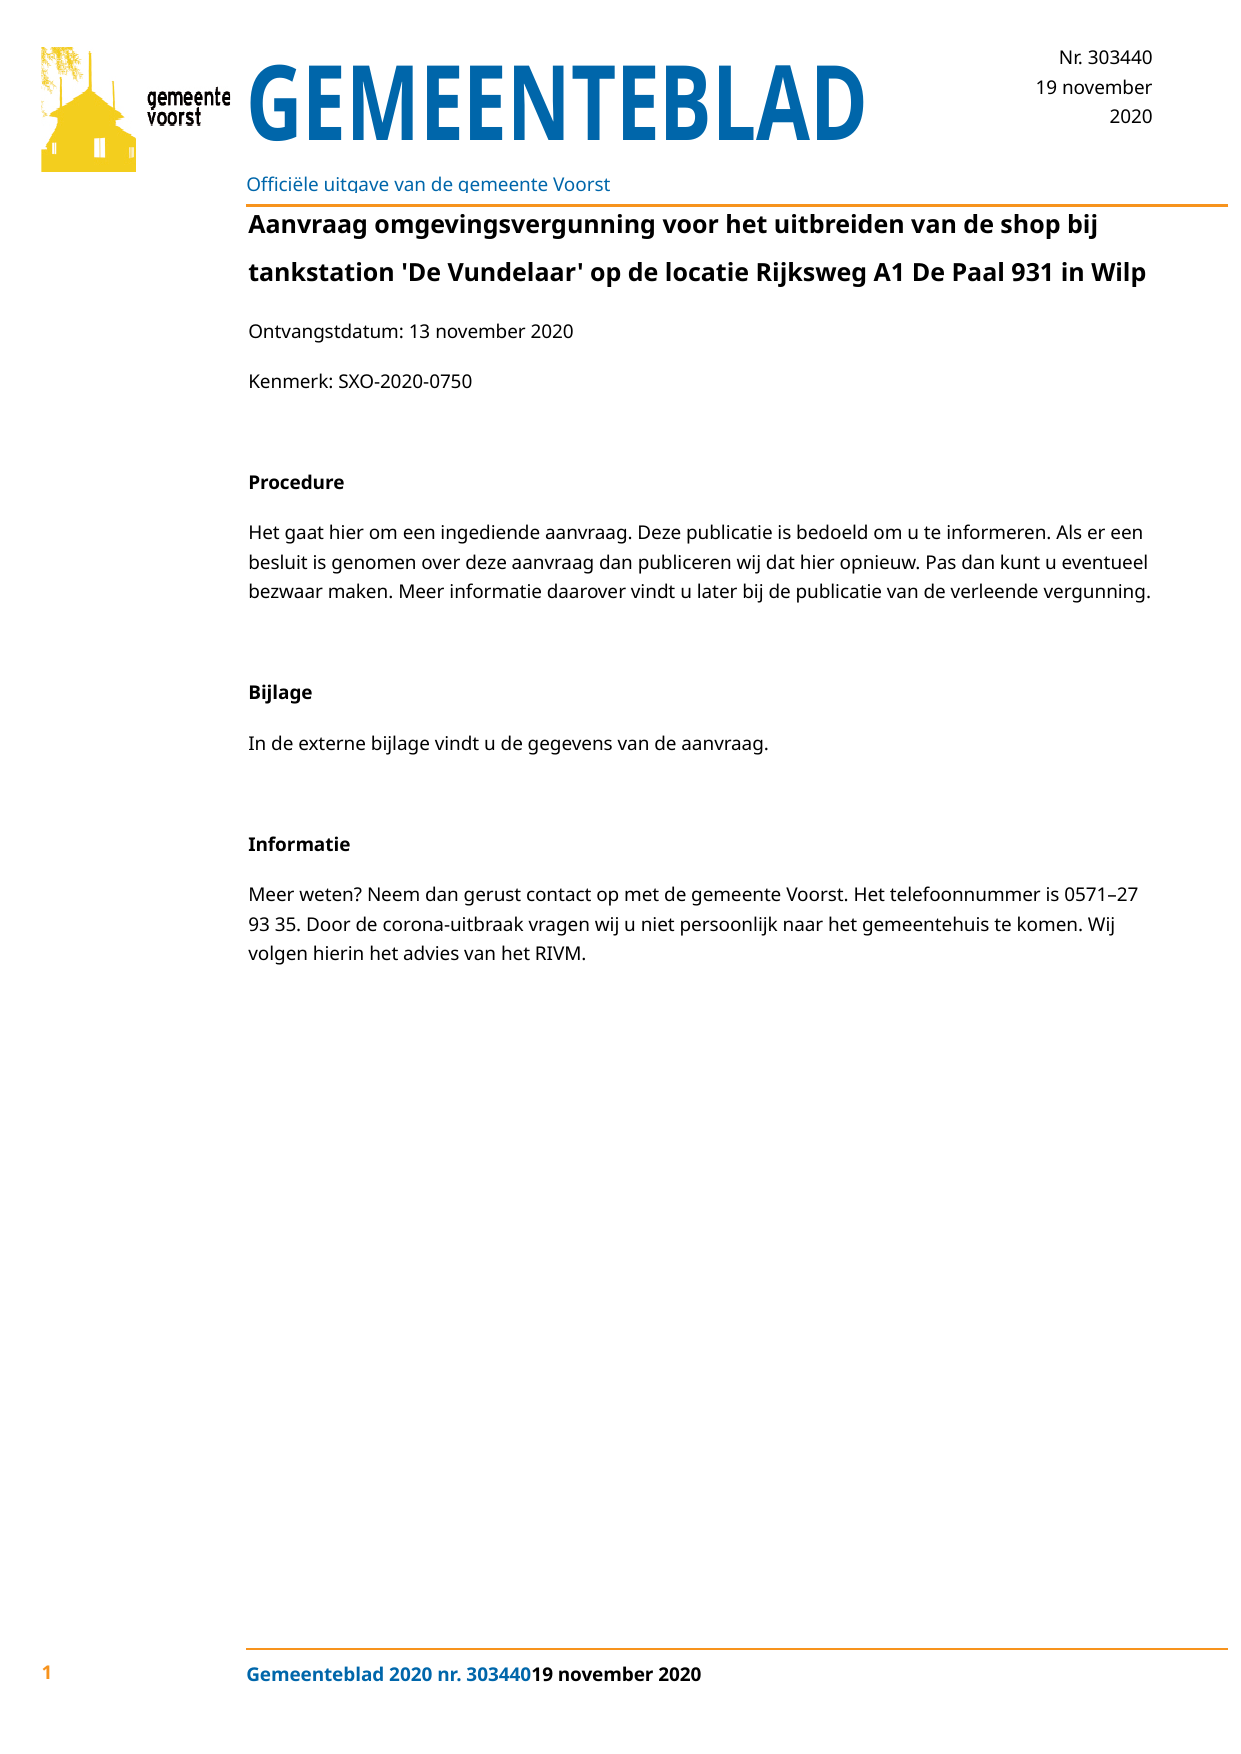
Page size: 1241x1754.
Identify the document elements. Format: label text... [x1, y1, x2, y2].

text Ontvangstdatum: 13 november 2020 [248, 318, 1152, 344]
text Kenmerk: SXO-2020-0750 [248, 368, 1152, 394]
text Meer weten? Neem dan gerust contact op met de gemeente Voorst. Het telefoonnummer is 0571–27 93 35. Door de corona-uitbraak vragen wij u niet persoonlijk naar het gemeentehuis te komen. Wij volgen hierin het advies van het RIVM. [248, 881, 1152, 966]
text Procedure [248, 469, 1152, 495]
text Informatie [248, 831, 1152, 857]
text In de externe bijlage vindt u de gegevens van de aanvraag. [248, 730, 1152, 756]
picture [41, 47, 231, 172]
text Het gaat hier om een ingediende aanvraag. Deze publicatie is bedoeld om u te informeren. Als er een besluit is genomen over deze aanvraag dan publiceren wij dat hier opnieuw. Pas dan kunt u eventueel bezwaar maken. Meer informatie daarover vindt u later bij de publicatie van de verleende vergunning. [248, 519, 1152, 604]
text Bijlage [248, 679, 1152, 705]
text Aanvraag omgevingsvergunning voor het uitbreiden van de shop bij tankstation 'De Vundelaar' op de locatie Rijksweg A1 De Paal 931 in Wilp [248, 207, 1152, 288]
